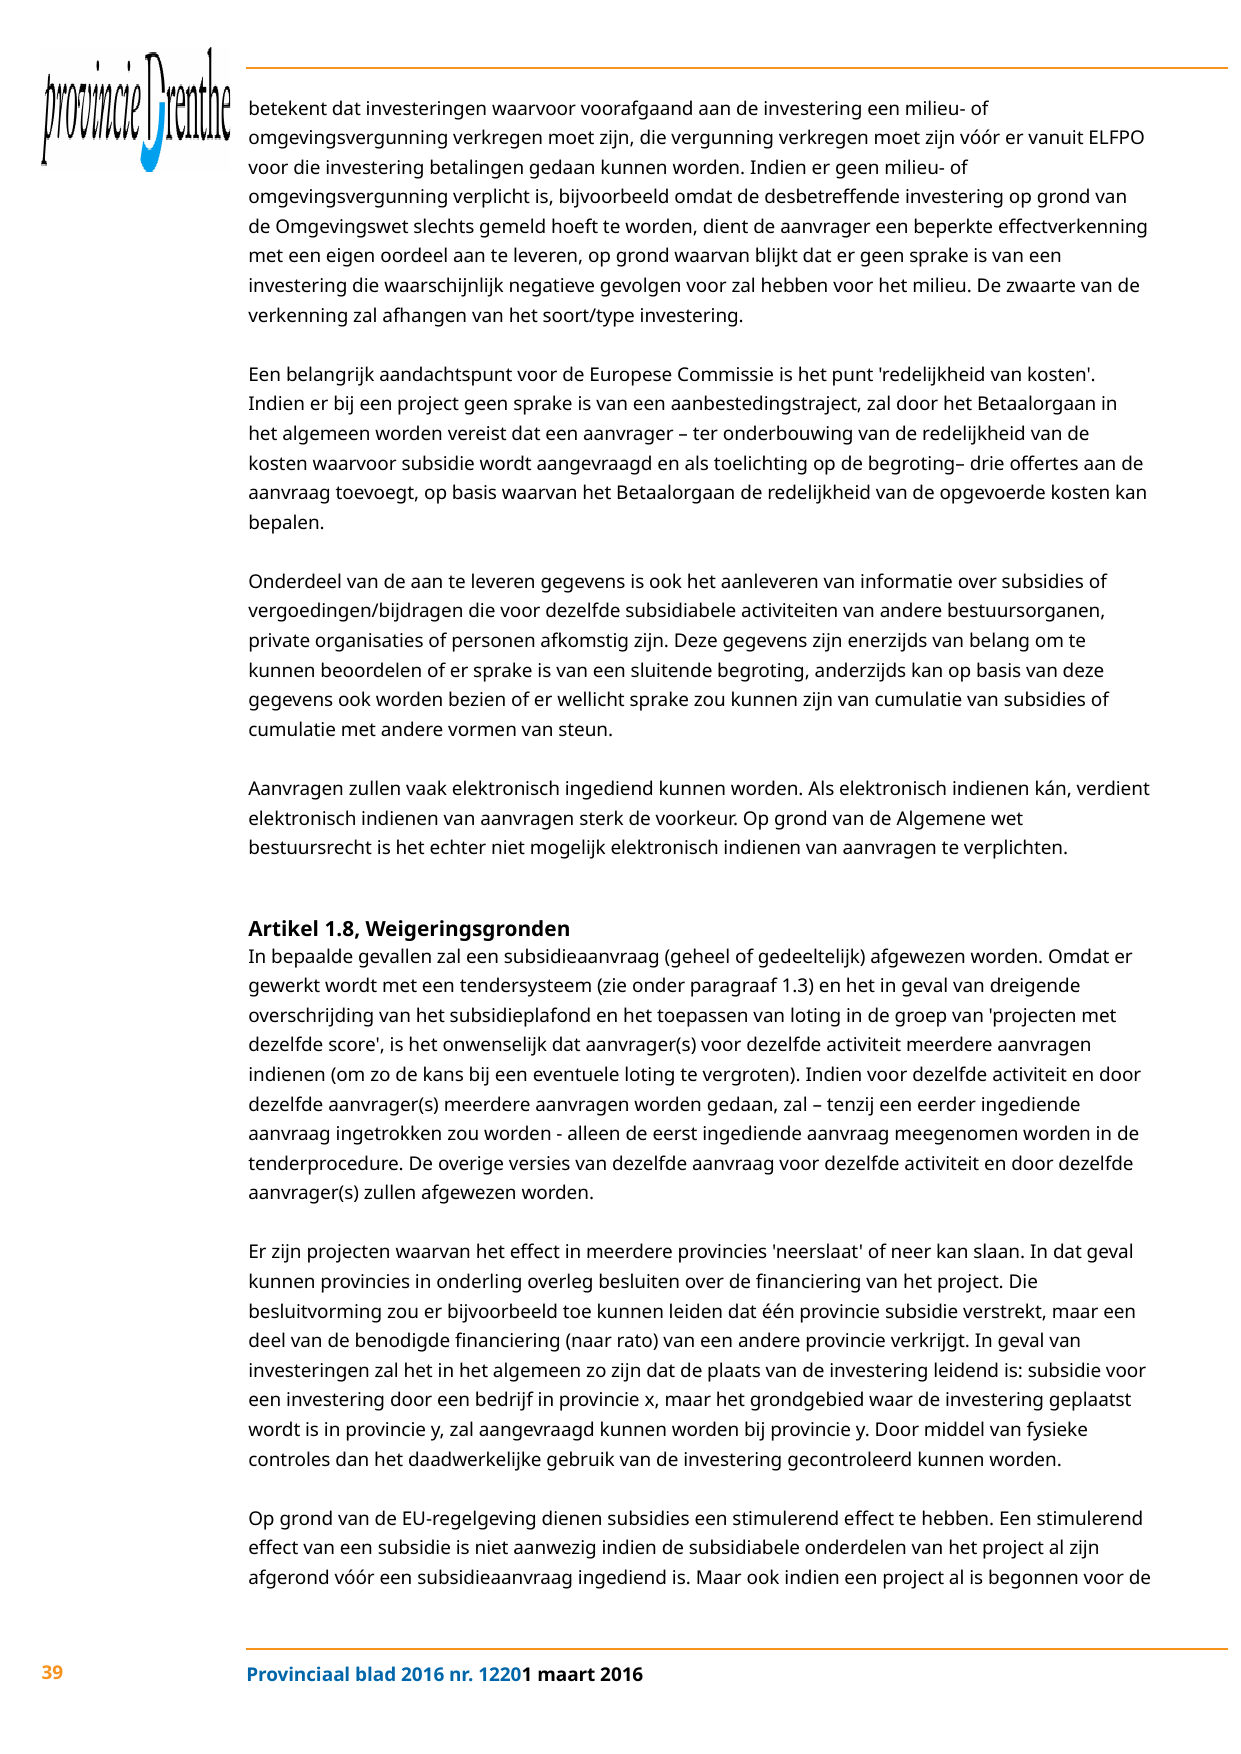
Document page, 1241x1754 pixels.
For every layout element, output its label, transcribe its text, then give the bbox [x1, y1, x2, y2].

text In bepaalde gevallen zal een subsidieaanvraag (geheel of gedeeltelijk) afgewezen worden. Omdat er gewerkt wordt met een tendersysteem (zie onder paragraaf 1.3) en het in geval van dreigende overschrijding van het subsidieplafond en het toepassen van loting in de groep van 'projecten met dezelfde score', is het onwenselijk dat aanvrager(s) voor dezelfde activiteit meerdere aanvragen indienen (om zo de kans bij een eventuele loting te vergroten). Indien voor dezelfde activiteit en door dezelfde aanvrager(s) meerdere aanvragen worden gedaan, zal – tenzij een eerder ingediende aanvraag ingetrokken zou worden - alleen de eerst ingediende aanvraag meegenomen worden in de tenderprocedure. De overige versies van dezelfde aanvraag voor dezelfde activiteit en door dezelfde aanvrager(s) zullen afgewezen worden. [248, 943, 1152, 1205]
text Aanvragen zullen vaak elektronisch ingediend kunnen worden. Als elektronisch indienen kán, verdient elektronisch indienen van aanvragen sterk de voorkeur. Op grond van de Algemene wet bestuursrecht is het echter niet mogelijk elektronisch indienen van aanvragen te verplichten. [248, 775, 1152, 860]
text Op grond van de EU-regelgeving dienen subsidies een stimulerend effect te hebben. Een stimulerend effect van een subsidie is niet aanwezig indien de subsidiabele onderdelen van het project al zijn afgerond vóór een subsidieaanvraag ingediend is. Maar ook indien een project al is begonnen voor de [248, 1505, 1152, 1590]
text Een belangrijk aandachtspunt voor de Europese Commissie is het punt 'redelijkheid van kosten'. Indien er bij een project geen sprake is van een aanbestedingstraject, zal door het Betaalorgaan in het algemeen worden vereist dat een aanvrager – ter onderbouwing van de redelijkheid van de kosten waarvoor subsidie wordt aangevraagd en als toelichting op de begroting– drie offertes aan de aanvraag toevoegt, op basis waarvan het Betaalorgaan de redelijkheid van de opgevoerde kosten kan bepalen. [248, 361, 1152, 535]
text Artikel 1.8, Weigeringsgronden [248, 914, 1152, 943]
text Er zijn projecten waarvan het effect in meerdere provincies 'neerslaat' of neer kan slaan. In dat geval kunnen provincies in onderling overleg besluiten over de financiering van het project. Die besluitvorming zou er bijvoorbeeld toe kunnen leiden dat één provincie subsidie verstrekt, maar een deel van de benodigde financiering (naar rato) van een andere provincie verkrijgt. In geval van investeringen zal het in het algemeen zo zijn dat de plaats van de investering leidend is: subsidie voor een investering door een bedrijf in provincie x, maar het grondgebied waar de investering geplaatst wordt is in provincie y, zal aangevraagd kunnen worden bij provincie y. Door middel van fysieke controles dan het daadwerkelijke gebruik van de investering gecontroleerd kunnen worden. [248, 1239, 1152, 1471]
picture [41, 47, 231, 172]
text betekent dat investeringen waarvoor voorafgaand aan de investering een milieu- of omgevingsvergunning verkregen moet zijn, die vergunning verkregen moet zijn vóór er vanuit ELFPO voor die investering betalingen gedaan kunnen worden. Indien er geen milieu- of omgevingsvergunning verplicht is, bijvoorbeeld omdat de desbetreffende investering op grond van de Omgevingswet slechts gemeld hoeft te worden, dient de aanvrager een beperkte effectverkenning met een eigen oordeel aan te leveren, op grond waarvan blijkt dat er geen sprake is van een investering die waarschijnlijk negatieve gevolgen voor zal hebben voor het milieu. De zwaarte van de verkenning zal afhangen van het soort/type investering. [248, 95, 1152, 328]
text Onderdeel van de aan te leveren gegevens is ook het aanleveren van informatie over subsidies of vergoedingen/bijdragen die voor dezelfde subsidiabele activiteiten van andere bestuursorganen, private organisaties of personen afkomstig zijn. Deze gegevens zijn enerzijds van belang om te kunnen beoordelen of er sprake is van een sluitende begroting, anderzijds kan op basis van deze gegevens ook worden bezien of er wellicht sprake zou kunnen zijn van cumulatie van subsidies of cumulatie met andere vormen van steun. [248, 568, 1152, 742]
